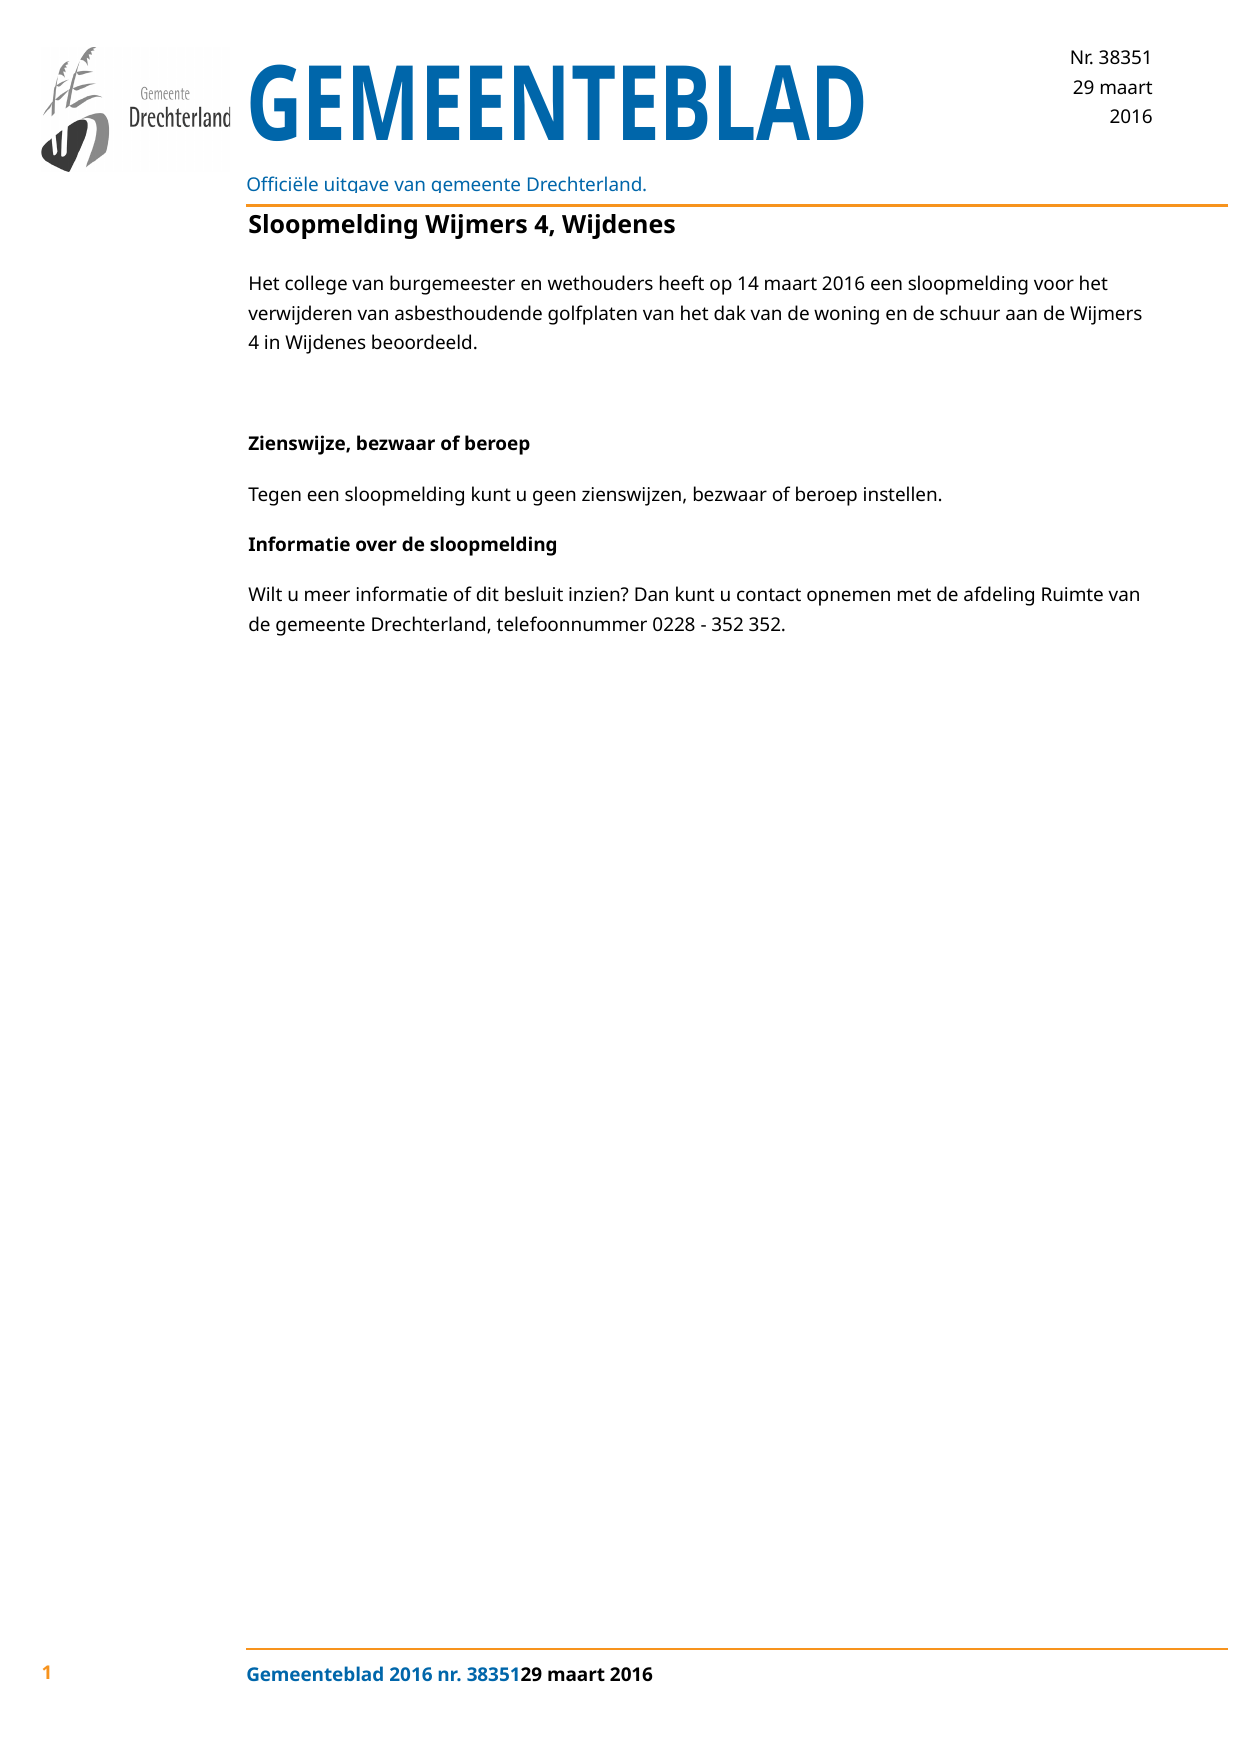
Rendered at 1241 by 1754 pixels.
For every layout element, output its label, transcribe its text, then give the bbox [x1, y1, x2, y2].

text Informatie over de sloopmelding [248, 531, 1152, 557]
text Wilt u meer informatie of dit besluit inzien? Dan kunt u contact opnemen met de afdeling Ruimte van de gemeente Drechterland, telefoonnummer 0228 - 352 352. [248, 582, 1152, 637]
text Zienswijze, bezwaar of beroep [248, 430, 1152, 456]
picture [41, 47, 231, 172]
text Sloopmelding Wijmers 4, Wijdenes [248, 207, 1152, 241]
text Het college van burgemeester en wethouders heeft op 14 maart 2016 een sloopmelding voor het verwijderen van asbesthoudende golfplaten van het dak van de woning en de schuur aan de Wijmers 4 in Wijdenes beoordeeld. [248, 270, 1152, 355]
text Tegen een sloopmelding kunt u geen zienswijzen, bezwaar of beroep instellen. [248, 481, 1152, 506]
